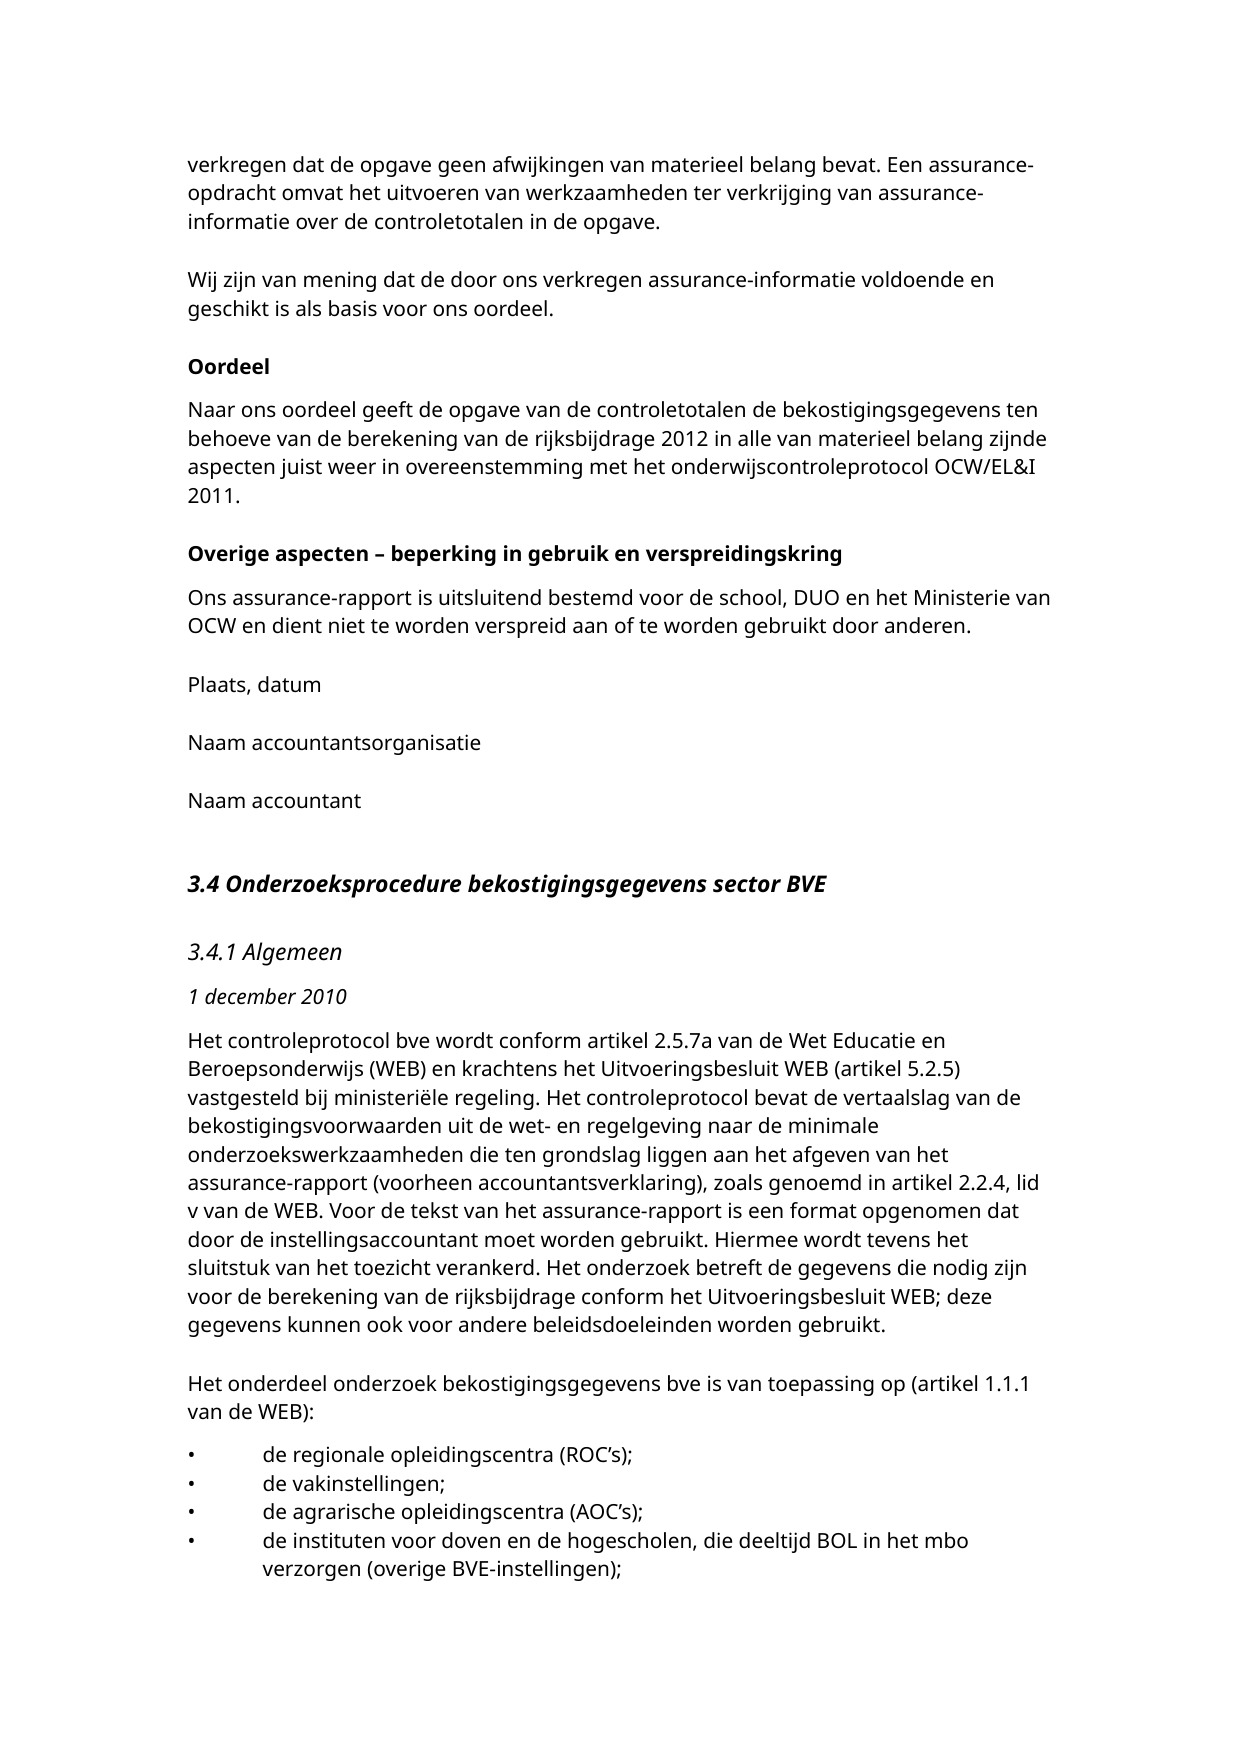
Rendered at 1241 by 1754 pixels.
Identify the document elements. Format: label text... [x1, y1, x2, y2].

list de agrarische opleidingscentra (AOC’s); [187, 1497, 1053, 1526]
text Naam accountant [187, 787, 1053, 815]
text verkregen dat de opgave geen afwijkingen van materieel belang bevat. Een assurance-opdracht omvat het uitvoeren van werkzaamheden ter verkrijging van assurance-informatie over de controletotalen in de opgave. [187, 150, 1053, 235]
text Het controleprotocol bve wordt conform artikel 2.5.7a van de Wet Educatie en Beroepsonderwijs (WEB) en krachtens het Uitvoeringsbesluit WEB (artikel 5.2.5) vastgesteld bij ministeriële regeling. Het controleprotocol bevat de vertaalslag van de bekostigingsvoorwaarden uit de wet- en regelgeving naar de minimale onderzoekswerkzaamheden die ten grondslag liggen aan het afgeven van het assurance-rapport (voorheen accountantsverklaring), zoals genoemd in artikel 2.2.4, lid v van de WEB. Voor de tekst van het assurance-rapport is een format opgenomen dat door de instellingsaccountant moet worden gebruikt. Hiermee wordt tevens het sluitstuk van het toezicht verankerd. Het onderzoek betreft de gegevens die nodig zijn voor de berekening van de rijksbijdrage conform het Uitvoeringsbesluit WEB; deze gegevens kunnen ook voor andere beleidsdoeleinden worden gebruikt. [187, 1026, 1053, 1339]
list de regionale opleidingscentra (ROC’s); [187, 1441, 1053, 1469]
text Het onderdeel onderzoek bekostigingsgegevens bve is van toepassing op (artikel 1.1.1 van de WEB): [187, 1369, 1053, 1426]
list de vakinstellingen; [187, 1469, 1053, 1497]
text Plaats, datum [187, 670, 1053, 698]
subtitle 3.4 Onderzoeksprocedure bekostigingsgegevens sector BVE [187, 867, 1053, 899]
text Oordeel [187, 352, 1053, 381]
text 1 december 2010 [187, 982, 1053, 1011]
text Overige aspecten – beperking in gebruik en verspreidingskring [187, 539, 1053, 568]
text Ons assurance-rapport is uitsluitend bestemd voor de school, DUO en het Ministerie van OCW en dient niet te worden verspreid aan of te worden gebruikt door anderen. [187, 583, 1053, 640]
subtitle 3.4.1 Algemeen [187, 936, 1053, 967]
text Wij zijn van mening dat de door ons verkregen assurance-informatie voldoende en geschikt is als basis voor ons oordeel. [187, 265, 1053, 322]
list de instituten voor doven en de hogescholen, die deeltijd BOL in het mbo verzorgen (overige BVE-instellingen); [187, 1526, 1053, 1583]
text Naam accountantsorganisatie [187, 728, 1053, 757]
text Naar ons oordeel geeft de opgave van de controletotalen de bekostigingsgegevens ten behoeve van de berekening van de rijksbijdrage 2012 in alle van materieel belang zijnde aspecten juist weer in overeenstemming met het onderwijscontroleprotocol OCW/EL&I 2011. [187, 396, 1053, 509]
